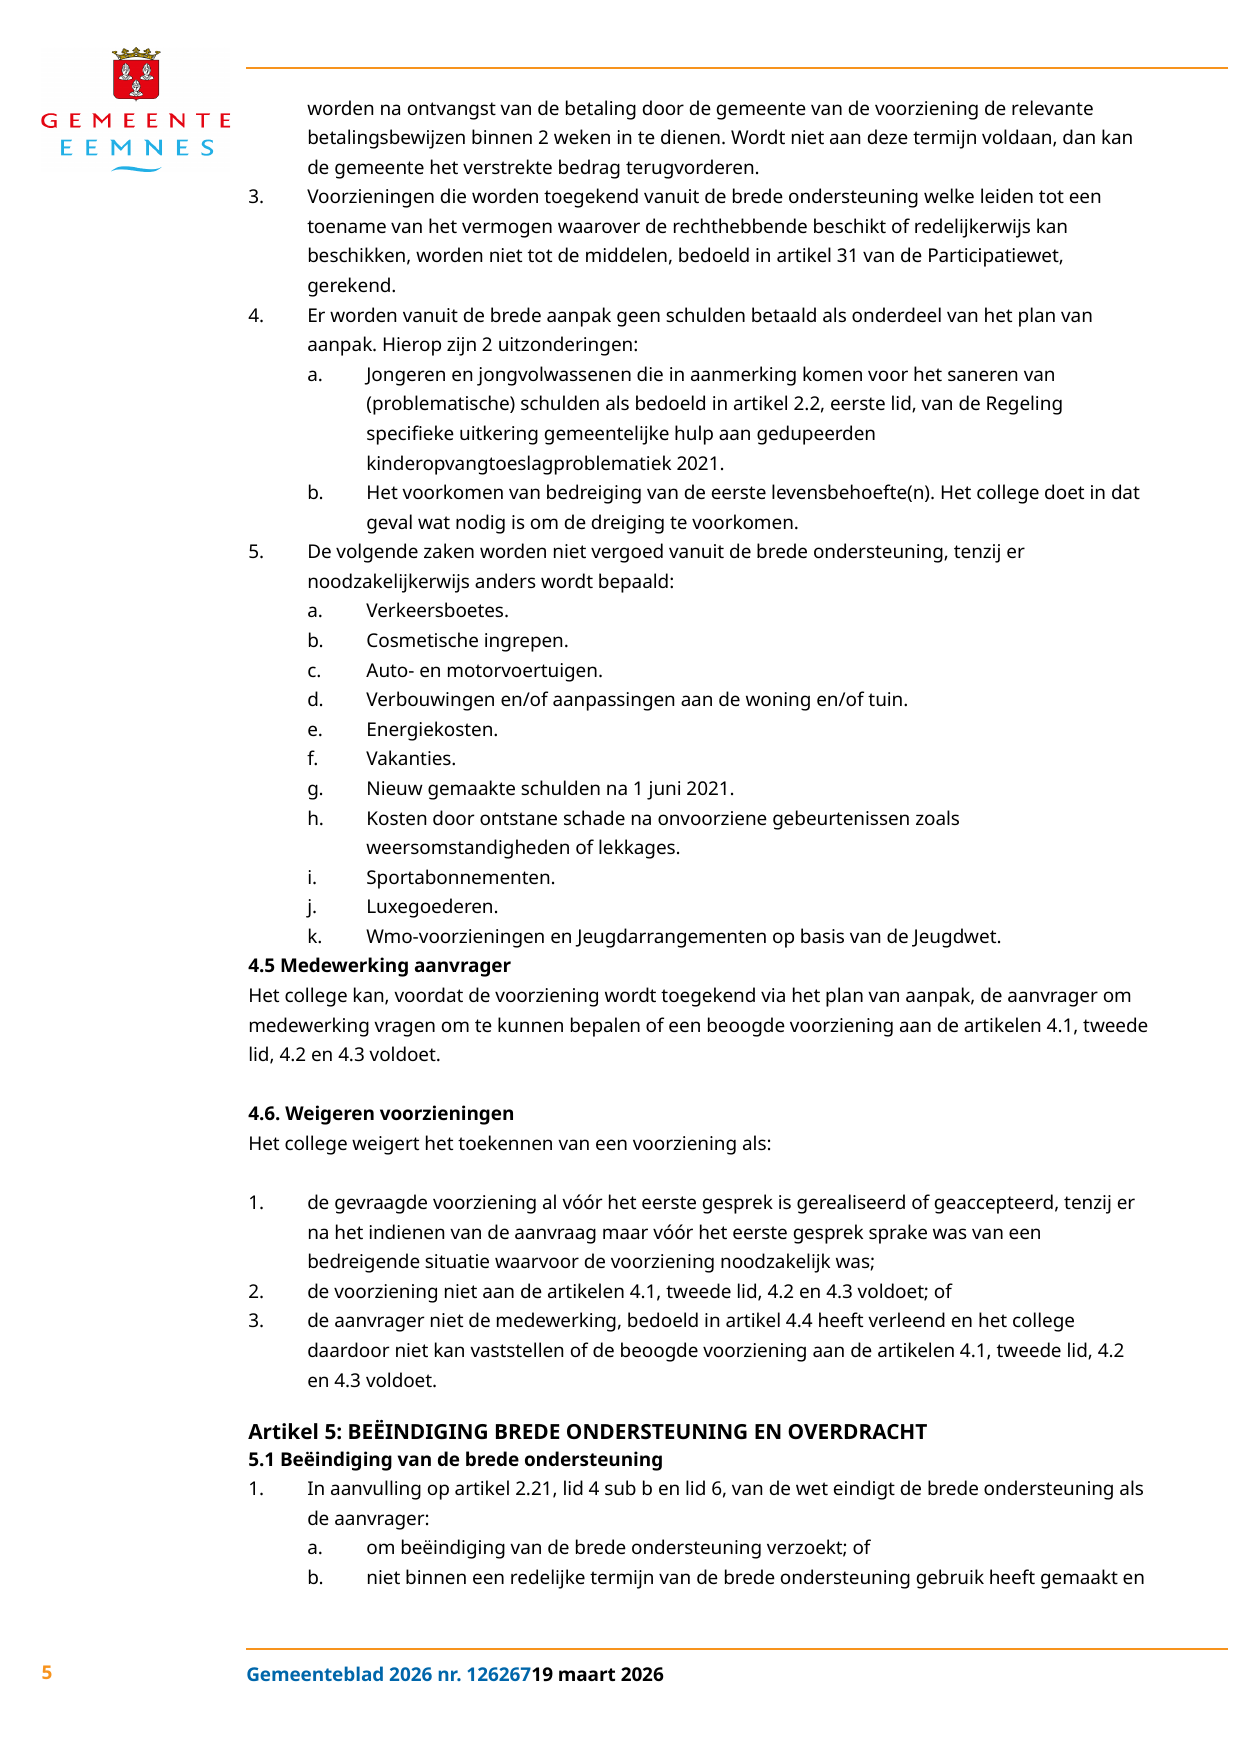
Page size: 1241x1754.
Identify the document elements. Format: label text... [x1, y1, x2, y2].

list Kosten door ontstane schade na onvoorziene gebeurtenissen zoals weersomstandigheden of lekkages. [307, 805, 1152, 860]
list niet binnen een redelijke termijn van de brede ondersteuning gebruik heeft gemaakt en [307, 1564, 1152, 1590]
list Er worden vanuit de brede aanpak geen schulden betaald als onderdeel van het plan van aanpak. Hierop zijn 2 uitzonderingen: [248, 302, 1152, 357]
list om beëindiging van de brede ondersteuning verzoekt; of [307, 1534, 1152, 1560]
list Cosmetische ingrepen. [307, 627, 1152, 653]
list Sportabonnementen. [307, 864, 1152, 890]
text Artikel 5: BEËINDIGING BREDE ONDERSTEUNING EN OVERDRACHT [248, 1417, 1152, 1446]
text Het college weigert het toekennen van een voorziening als: [248, 1130, 1152, 1156]
text 4.6. Weigeren voorzieningen [248, 1101, 1152, 1126]
list Verbouwingen en/of aanpassingen aan de woning en/of tuin. [307, 686, 1152, 712]
list Voorzieningen die worden toegekend vanuit de brede ondersteuning welke leiden tot een toename van het vermogen waarover de rechthebbende beschikt of redelijkerwijs kan beschikken, worden niet tot de middelen, bedoeld in artikel 31 van de Participatiewet, gerekend. [248, 183, 1152, 298]
list de gevraagde voorziening al vóór het eerste gesprek is gerealiseerd of geaccepteerd, tenzij er na het indienen van de aanvraag maar vóór het eerste gesprek sprake was van een bedreigende situatie waarvoor de voorziening noodzakelijk was; [248, 1189, 1152, 1274]
list de aanvrager niet de medewerking, bedoeld in artikel 4.4 heeft verleend en het college daardoor niet kan vaststellen of de beoogde voorziening aan de artikelen 4.1, tweede lid, 4.2 en 4.3 voldoet. [248, 1308, 1152, 1393]
list Nieuw gemaakte schulden na 1 juni 2021. [307, 775, 1152, 801]
list In aanvulling op artikel 2.21, lid 4 sub b en lid 6, van de wet eindigt de brede ondersteuning als de aanvrager: [248, 1475, 1152, 1531]
list Verkeersboetes. [307, 598, 1152, 623]
list Jongeren en jongvolwassenen die in aanmerking komen voor het saneren van (problematische) schulden als bedoeld in artikel 2.2, eerste lid, van de Regeling specifieke uitkering gemeentelijke hulp aan gedupeerden kinderopvangtoeslagproblematiek 2021. [307, 361, 1152, 476]
list Auto- en motorvoertuigen. [307, 657, 1152, 683]
list Vakanties. [307, 746, 1152, 771]
list De volgende zaken worden niet vergoed vanuit de brede ondersteuning, tenzij er noodzakelijkerwijs anders wordt bepaald: [248, 538, 1152, 594]
list Wmo-voorzieningen en Jeugdarrangementen op basis van de Jeugdwet. [307, 923, 1152, 949]
list de voorziening niet aan de artikelen 4.1, tweede lid, 4.2 en 4.3 voldoet; of [248, 1278, 1152, 1304]
picture [41, 47, 231, 172]
text 4.5 Medewerking aanvrager [248, 953, 1152, 978]
text Het college kan, voordat de voorziening wordt toegekend via het plan van aanpak, de aanvrager om medewerking vragen om te kunnen bepalen of een beoogde voorziening aan de artikelen 4.1, tweede lid, 4.2 en 4.3 voldoet. [248, 982, 1152, 1067]
list Energiekosten. [307, 716, 1152, 742]
list Het voorkomen van bedreiging van de eerste levensbehoefte(n). Het college doet in dat geval wat nodig is om de dreiging te voorkomen. [307, 479, 1152, 535]
text 5.1 Beëindiging van de brede ondersteuning [248, 1446, 1152, 1471]
list worden na ontvangst van de betaling door de gemeente van de voorziening de relevante betalingsbewijzen binnen 2 weken in te dienen. Wordt niet aan deze termijn voldaan, dan kan de gemeente het verstrekte bedrag terugvorderen. [248, 95, 1152, 180]
list Luxegoederen. [307, 893, 1152, 919]
